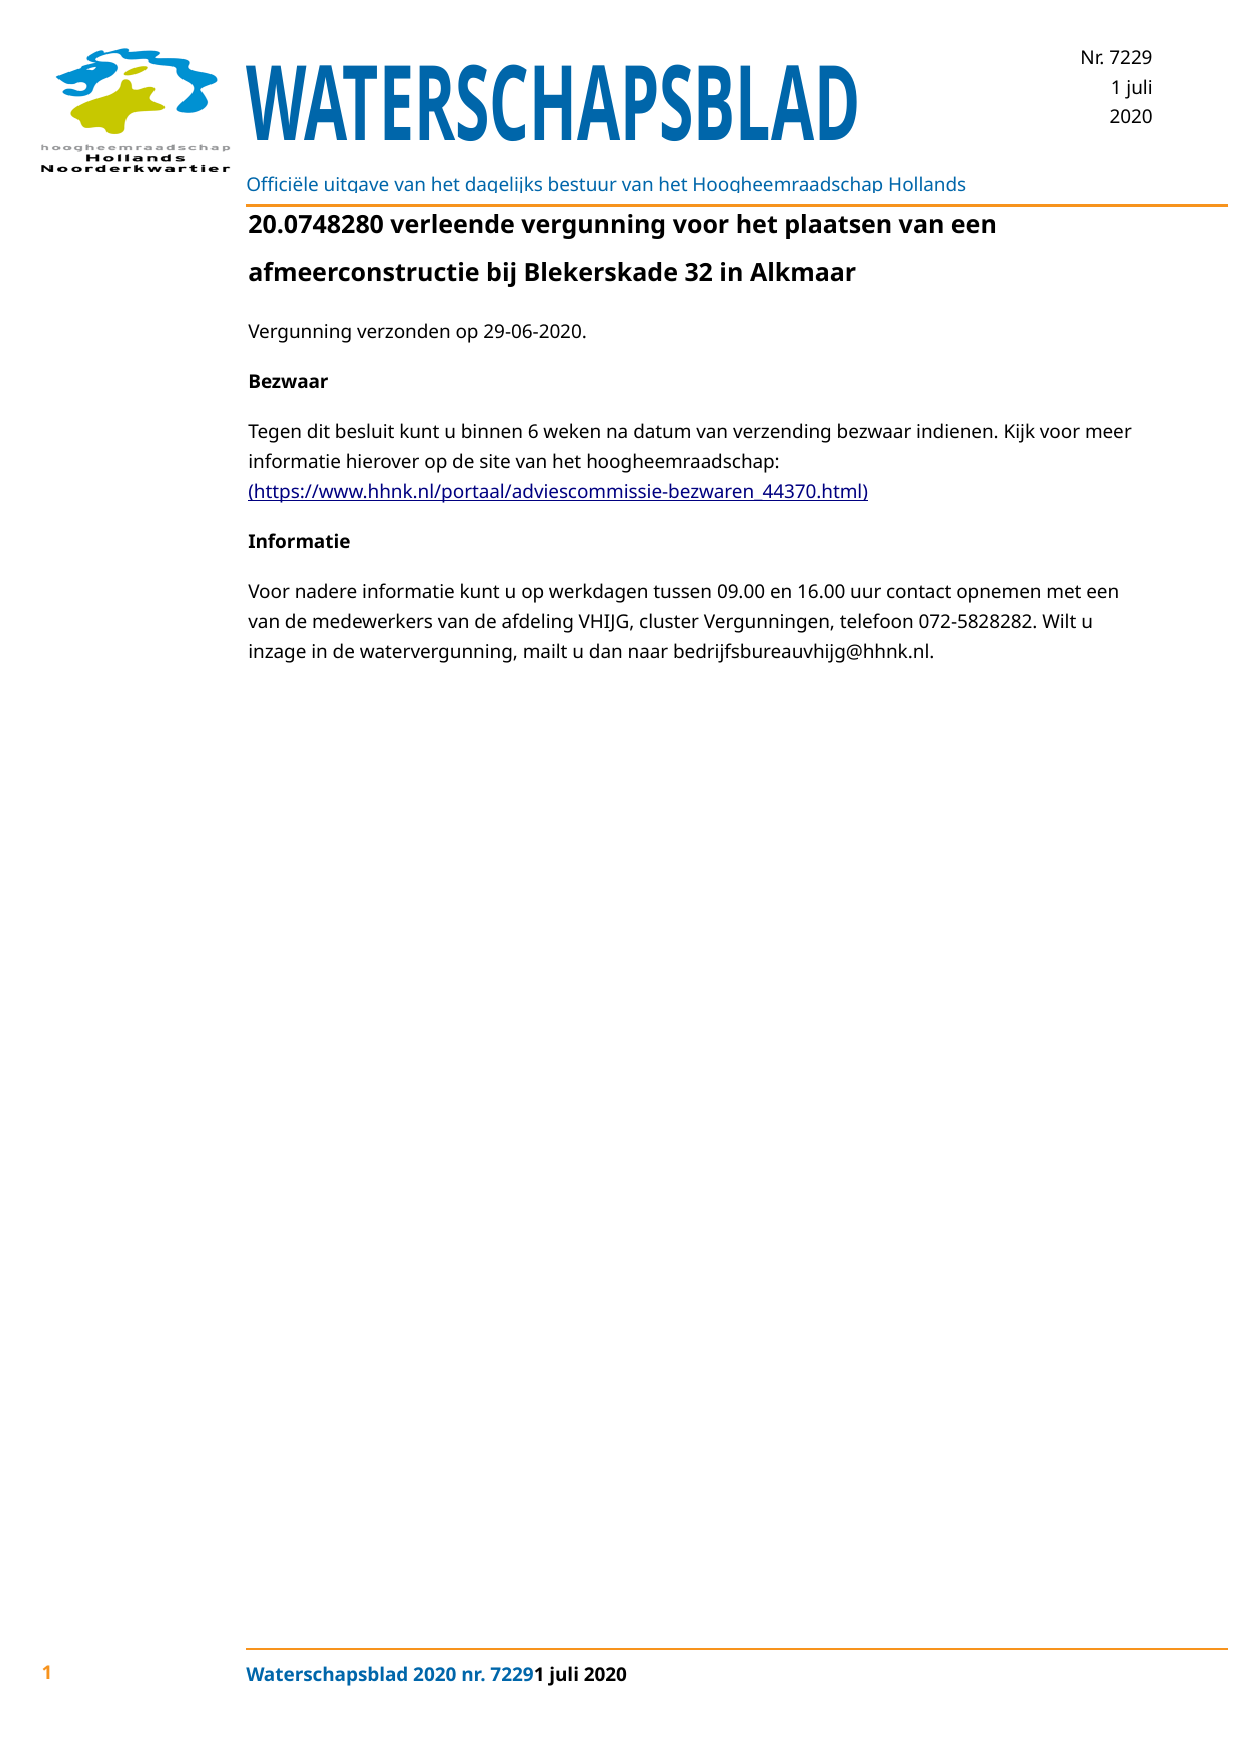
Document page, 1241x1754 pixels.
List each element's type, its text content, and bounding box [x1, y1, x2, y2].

text Tegen dit besluit kunt u binnen 6 weken na datum van verzending bezwaar indienen. Kijk voor meer informatie hierover op de site van het hoogheemraadschap: (https://www.hhnk.nl/portaal/adviescommissie-bezwaren_44370.html) [248, 419, 1152, 504]
text Bezwaar [248, 368, 1152, 394]
picture [41, 47, 231, 172]
text Voor nadere informatie kunt u op werkdagen tussen 09.00 en 16.00 uur contact opnemen met een van de medewerkers van de afdeling VHIJG, cluster Vergunningen, telefoon 072-5828282. Wilt u inzage in de watervergunning, mailt u dan naar bedrijfsbureauvhijg@hhnk.nl. [248, 579, 1152, 664]
text Vergunning verzonden op 29-06-2020. [248, 318, 1152, 344]
text 20.0748280 verleende vergunning voor het plaatsen van een afmeerconstructie bij Blekerskade 32 in Alkmaar [248, 207, 1152, 288]
text Informatie [248, 528, 1152, 554]
